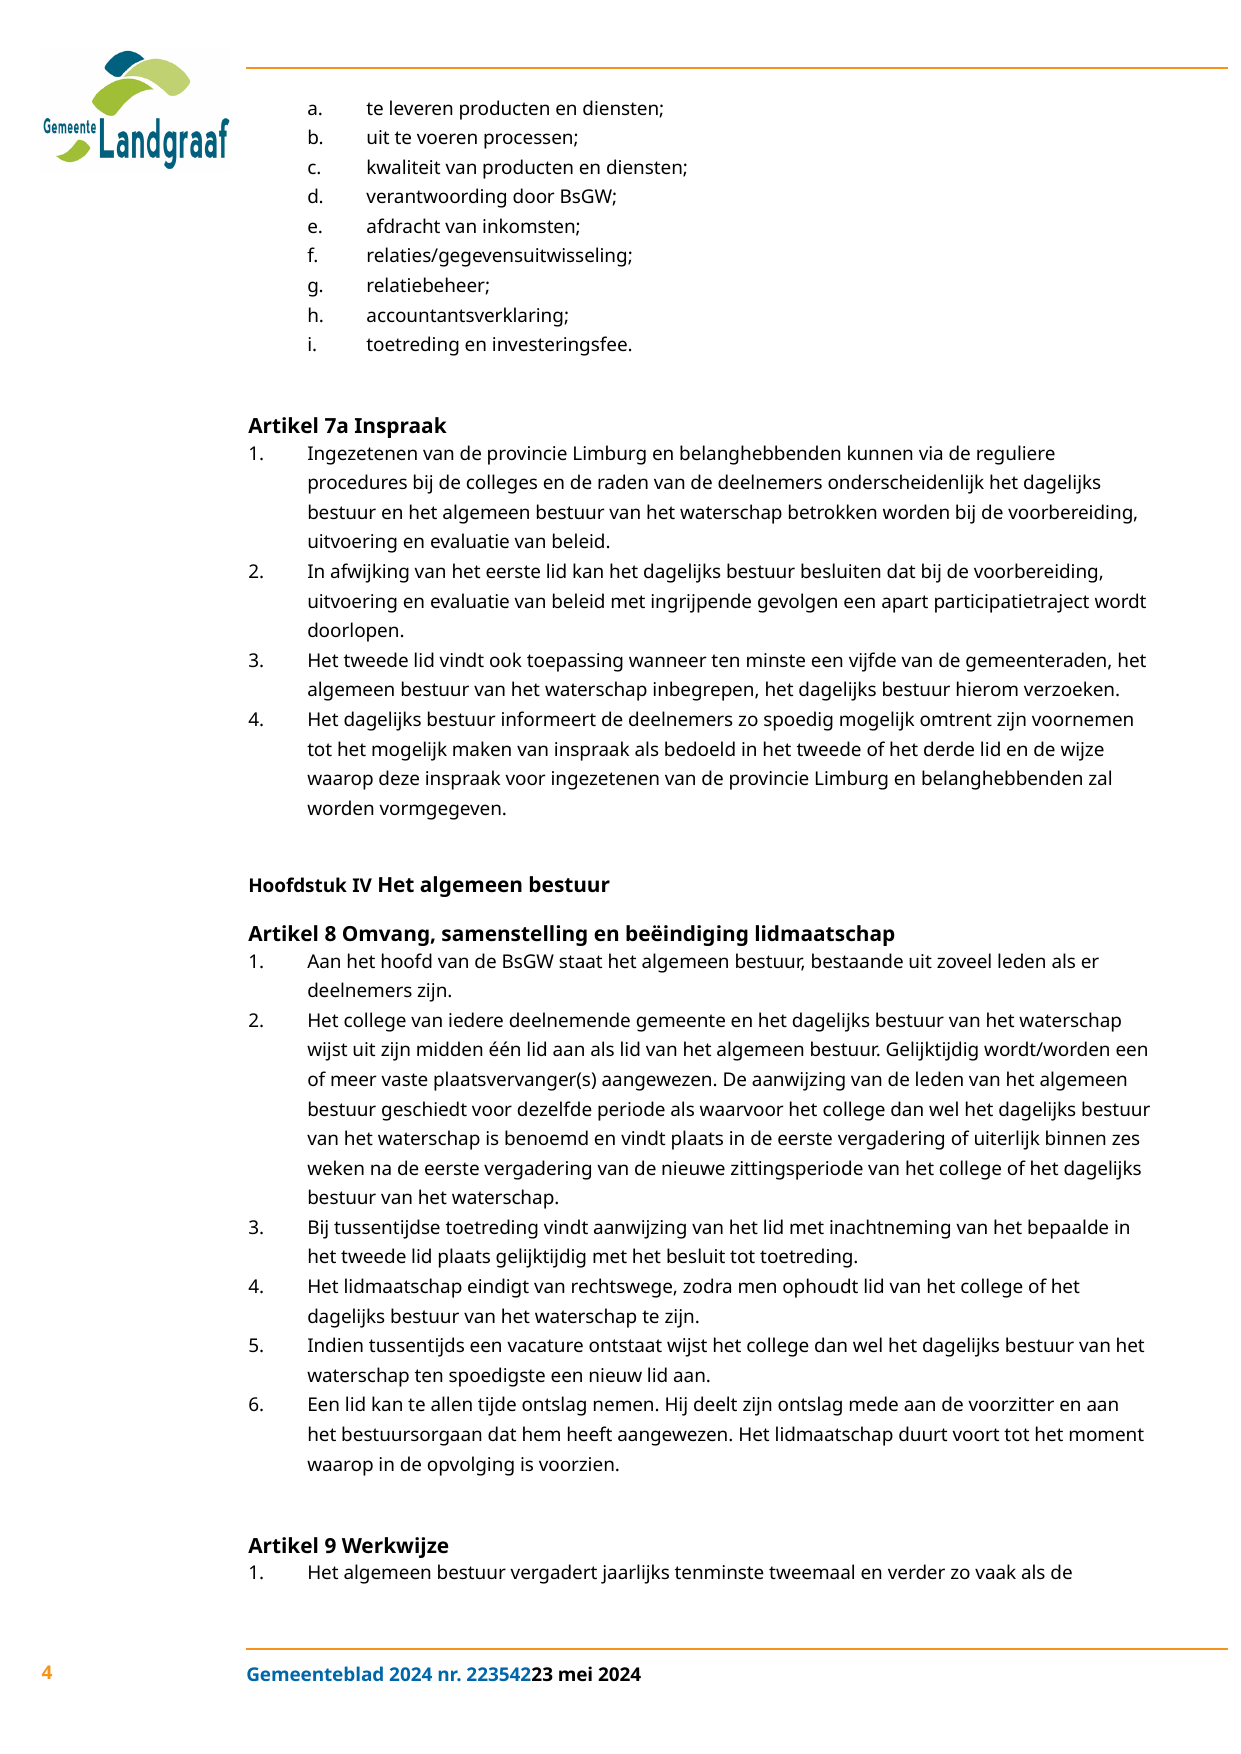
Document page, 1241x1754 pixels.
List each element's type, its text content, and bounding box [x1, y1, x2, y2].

text Artikel 7a Inspraak [248, 411, 1152, 440]
list Ingezetenen van de provincie Limburg en belanghebbenden kunnen via de reguliere procedures bij de colleges en de raden van de deelnemers onderscheidenlijk het dagelijks bestuur en het algemeen bestuur van het waterschap betrokken worden bij de voorbereiding, uitvoering en evaluatie van beleid. [248, 440, 1152, 554]
list Het lidmaatschap eindigt van rechtswege, zodra men ophoudt lid van het college of het dagelijks bestuur van het waterschap te zijn. [248, 1273, 1152, 1328]
text Artikel 9 Werkwijze [248, 1531, 1152, 1559]
text Artikel 8 Omvang, samenstelling en beëindiging lidmaatschap [248, 919, 1152, 948]
list Een lid kan te allen tijde ontslag nemen. Hij deelt zijn ontslag mede aan de voorzitter en aan het bestuursorgaan dat hem heeft aangewezen. Het lidmaatschap duurt voort tot het moment waarop in de opvolging is voorzien. [248, 1392, 1152, 1476]
text Hoofdstuk IV Het algemeen bestuur [248, 870, 1152, 898]
list relaties/gegevensuitwisseling; [307, 243, 1152, 268]
list relatiebeheer; [307, 272, 1152, 298]
list te leveren producten en diensten; [307, 95, 1152, 121]
list Het algemeen bestuur vergadert jaarlijks tenminste tweemaal en verder zo vaak als de [248, 1559, 1152, 1585]
list Bij tussentijdse toetreding vindt aanwijzing van het lid met inachtneming van het bepaalde in het tweede lid plaats gelijktijdig met het besluit tot toetreding. [248, 1214, 1152, 1269]
picture [41, 47, 231, 172]
list Indien tussentijds een vacature ontstaat wijst het college dan wel het dagelijks bestuur van het waterschap ten spoedigste een nieuw lid aan. [248, 1332, 1152, 1388]
list Het dagelijks bestuur informeert de deelnemers zo spoedig mogelijk omtrent zijn voornemen tot het mogelijk maken van inspraak als bedoeld in het tweede of het derde lid en de wijze waarop deze inspraak voor ingezetenen van de provincie Limburg en belanghebbenden zal worden vormgegeven. [248, 706, 1152, 821]
list afdracht van inkomsten; [307, 213, 1152, 239]
list uit te voeren processen; [307, 124, 1152, 150]
list Aan het hoofd van de BsGW staat het algemeen bestuur, bestaande uit zoveel leden als er deelnemers zijn. [248, 948, 1152, 1003]
list Het college van iedere deelnemende gemeente en het dagelijks bestuur van het waterschap wijst uit zijn midden één lid aan als lid van het algemeen bestuur. Gelijktijdig wordt/worden een of meer vaste plaatsvervanger(s) aangewezen. De aanwijzing van de leden van het algemeen bestuur geschiedt voor dezelfde periode als waarvoor het college dan wel het dagelijks bestuur van het waterschap is benoemd en vindt plaats in de eerste vergadering of uiterlijk binnen zes weken na de eerste vergadering van de nieuwe zittingsperiode van het college of het dagelijks bestuur van het waterschap. [248, 1007, 1152, 1210]
list In afwijking van het eerste lid kan het dagelijks bestuur besluiten dat bij de voorbereiding, uitvoering en evaluatie van beleid met ingrijpende gevolgen een apart participatietraject wordt doorlopen. [248, 558, 1152, 643]
list toetreding en investeringsfee. [307, 331, 1152, 357]
list accountantsverklaring; [307, 302, 1152, 328]
list verantwoording door BsGW; [307, 183, 1152, 209]
list kwaliteit van producten en diensten; [307, 154, 1152, 180]
list Het tweede lid vindt ook toepassing wanneer ten minste een vijfde van de gemeenteraden, het algemeen bestuur van het waterschap inbegrepen, het dagelijks bestuur hierom verzoeken. [248, 647, 1152, 702]
